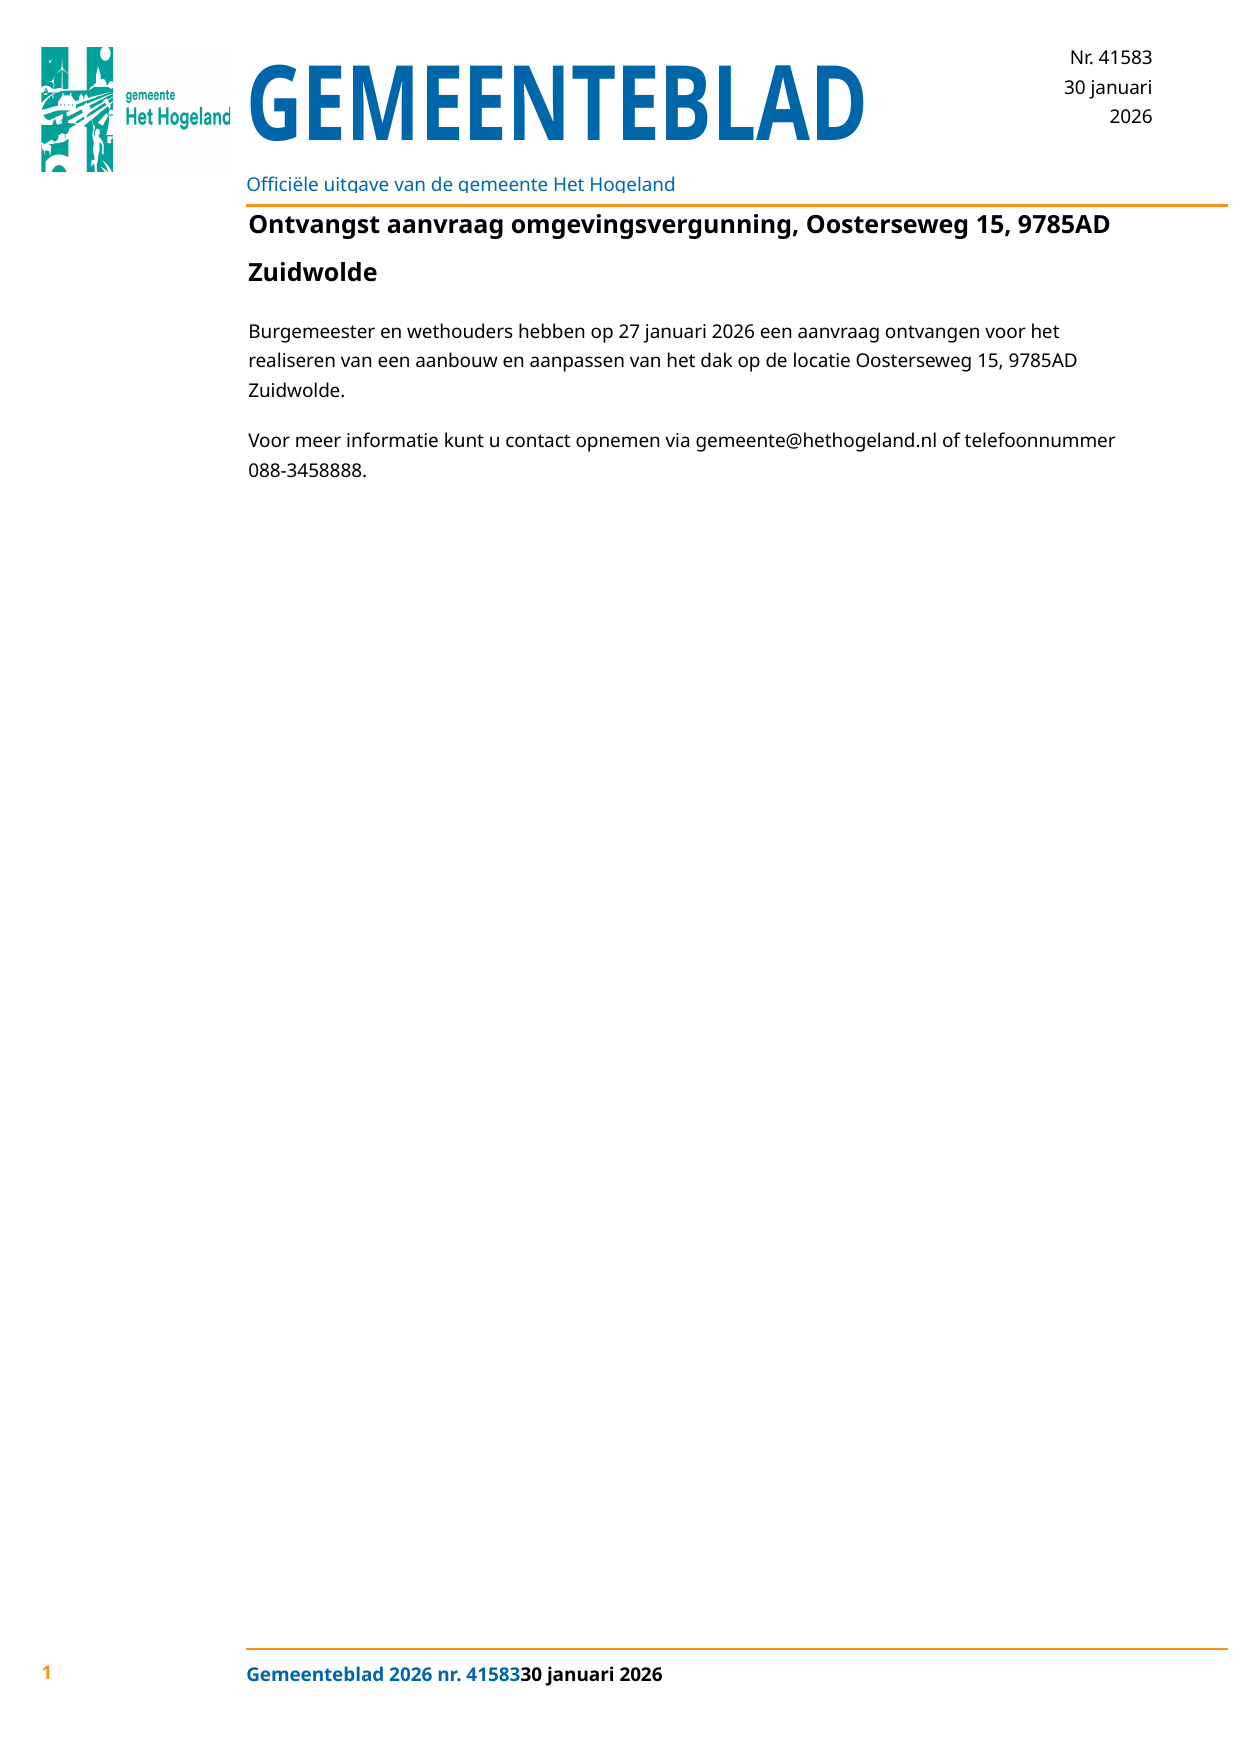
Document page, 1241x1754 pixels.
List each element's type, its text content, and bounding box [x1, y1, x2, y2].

text Voor meer informatie kunt u contact opnemen via gemeente@hethogeland.nl of telefoonnummer 088-3458888. [248, 427, 1152, 483]
text Burgemeester en wethouders hebben op 27 januari 2026 een aanvraag ontvangen voor het realiseren van een aanbouw en aanpassen van het dak op de locatie Oosterseweg 15, 9785AD Zuidwolde. [248, 318, 1152, 403]
text Ontvangst aanvraag omgevingsvergunning, Oosterseweg 15, 9785AD Zuidwolde [248, 207, 1152, 288]
picture [41, 47, 231, 172]
